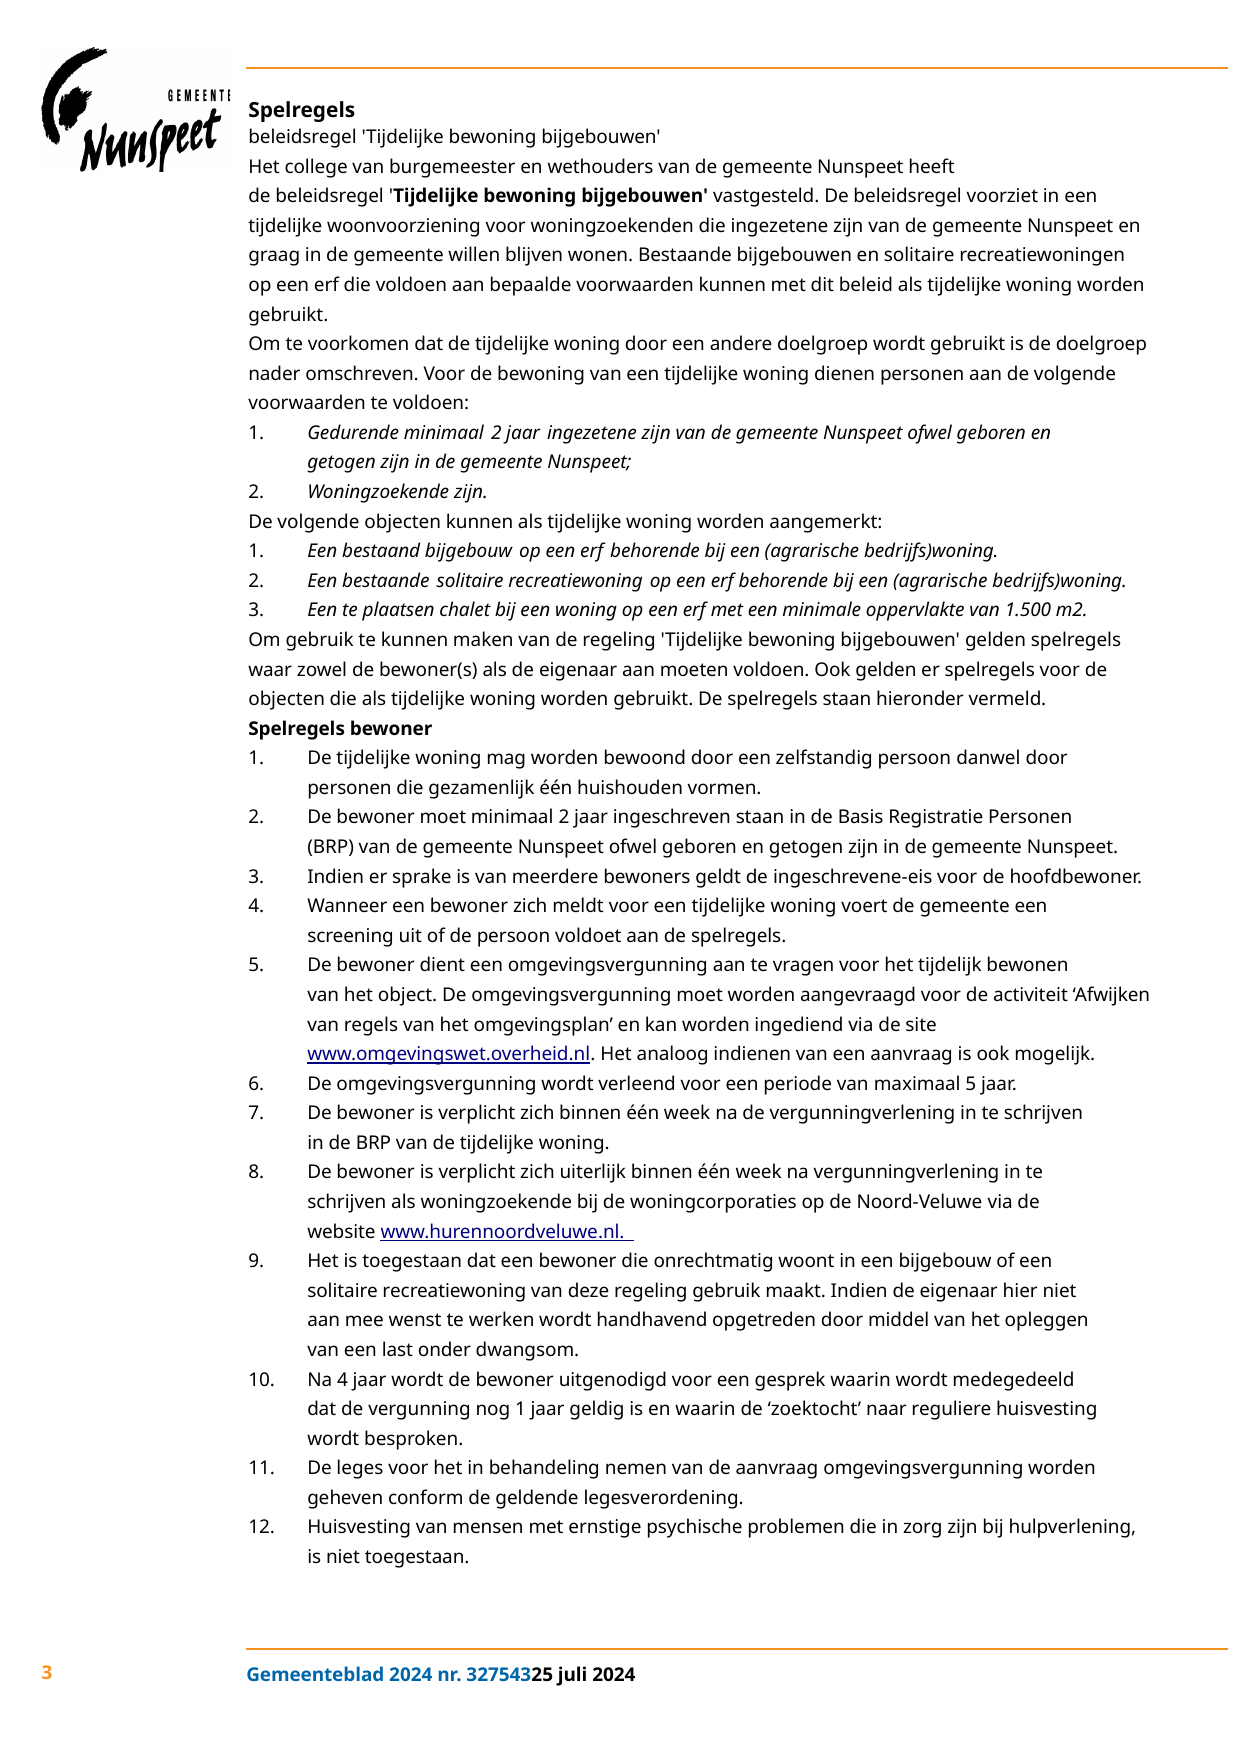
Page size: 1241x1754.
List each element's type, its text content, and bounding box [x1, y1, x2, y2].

list De bewoner dient een omgevingsvergunning aan te vragen voor het tijdelijk bewonen [248, 952, 1152, 977]
text De volgende objecten kunnen als tijdelijke woning worden aangemerkt: [248, 508, 1152, 534]
list van een last onder dwangsom. [248, 1336, 1152, 1362]
text Spelregels bewoner [248, 715, 1152, 741]
list De omgevingsvergunning wordt verleend voor een periode van maximaal 5 jaar. [248, 1070, 1152, 1096]
text Het college van burgemeester en wethouders van de gemeente Nunspeet heeft de beleidsregel 'Tijdelijke bewoning bijgebouwen' vastgesteld. De beleidsregel voorziet in een tijdelijke woonvoorziening voor woningzoekenden die ingezetene zijn van de gemeente Nunspeet en graag in de gemeente willen blijven wonen. Bestaande bijgebouwen en solitaire recreatiewoningen op een erf die voldoen aan bepaalde voorwaarden kunnen met dit beleid als tijdelijke woning worden gebruikt. [248, 153, 1152, 327]
list (BRP) van de gemeente Nunspeet ofwel geboren en getogen zijn in de gemeente Nunspeet. [248, 833, 1152, 859]
list solitaire recreatiewoning van deze regeling gebruik maakt. Indien de eigenaar hier niet [248, 1277, 1152, 1303]
text Om te voorkomen dat de tijdelijke woning door een andere doelgroep wordt gebruikt is de doelgroep nader omschreven. Voor de bewoning van een tijdelijke woning dienen personen aan de volgende voorwaarden te voldoen: [248, 330, 1152, 415]
list De bewoner is verplicht zich uiterlijk binnen één week na vergunningverlening in te [248, 1159, 1152, 1184]
list Een te plaatsen chalet bij een woning op een erf met een minimale oppervlakte van 1.500 m2. [248, 597, 1152, 622]
list Een bestaande solitaire recreatiewoning op een erf behorende bij een (agrarische bedrijfs)woning. [248, 567, 1152, 593]
text Om gebruik te kunnen maken van de regeling 'Tijdelijke bewoning bijgebouwen' gelden spelregels waar zowel de bewoner(s) als de eigenaar aan moeten voldoen. Ook gelden er spelregels voor de objecten die als tijdelijke woning worden gebruikt. De spelregels staan hieronder vermeld. [248, 626, 1152, 711]
text beleidsregel 'Tijdelijke bewoning bijgebouwen' [248, 123, 1152, 149]
list aan mee wenst te werken wordt handhavend opgetreden door middel van het opleggen [248, 1307, 1152, 1332]
list Wanneer een bewoner zich meldt voor een tijdelijke woning voert de gemeente een [248, 892, 1152, 918]
list Het is toegestaan dat een bewoner die onrechtmatig woont in een bijgebouw of een [248, 1247, 1152, 1273]
list De tijdelijke woning mag worden bewoond door een zelfstandig persoon danwel door [248, 744, 1152, 770]
list getogen zijn in de gemeente Nunspeet; [248, 449, 1152, 474]
text Spelregels [248, 95, 1152, 123]
list Huisvesting van mensen met ernstige psychische problemen die in zorg zijn bij hulpverlening, is niet toegestaan. [248, 1514, 1152, 1569]
list Woningzoekende zijn. [248, 478, 1152, 504]
list De bewoner moet minimaal 2 jaar ingeschreven staan in de Basis Registratie Personen [248, 804, 1152, 829]
list screening uit of de persoon voldoet aan de spelregels. [248, 922, 1152, 948]
list geheven conform de geldende legesverordening. [248, 1484, 1152, 1510]
list De leges voor het in behandeling nemen van de aanvraag omgevingsvergunning worden [248, 1454, 1152, 1480]
list schrijven als woningzoekende bij de woningcorporaties op de Noord-Veluwe via de [248, 1188, 1152, 1214]
list Gedurende minimaal 2 jaar ingezetene zijn van de gemeente Nunspeet ofwel geboren en [248, 419, 1152, 445]
list van het object. De omgevingsvergunning moet worden aangevraagd voor de activiteit ‘Afwijken van regels van het omgevingsplan’ en kan worden ingediend via de site www.omgevingswet.overheid.nl. Het analoog indienen van een aanvraag is ook mogelijk. [248, 981, 1152, 1066]
list personen die gezamenlijk één huishouden vormen. [248, 774, 1152, 800]
list Indien er sprake is van meerdere bewoners geldt de ingeschrevene-eis voor de hoofdbewoner. [248, 863, 1152, 889]
list De bewoner is verplicht zich binnen één week na de vergunningverlening in te schrijven [248, 1099, 1152, 1125]
list Een bestaand bijgebouw op een erf behorende bij een (agrarische bedrijfs)woning. [248, 537, 1152, 563]
list dat de vergunning nog 1 jaar geldig is en waarin de ‘zoektocht’ naar reguliere huisvesting [248, 1395, 1152, 1421]
picture [41, 47, 231, 172]
list Na 4 jaar wordt de bewoner uitgenodigd voor een gesprek waarin wordt medegedeeld [248, 1366, 1152, 1392]
list in de BRP van de tijdelijke woning. [248, 1129, 1152, 1155]
list website www.hurennoordveluwe.nl. [248, 1218, 1152, 1244]
list wordt besproken. [248, 1425, 1152, 1451]
